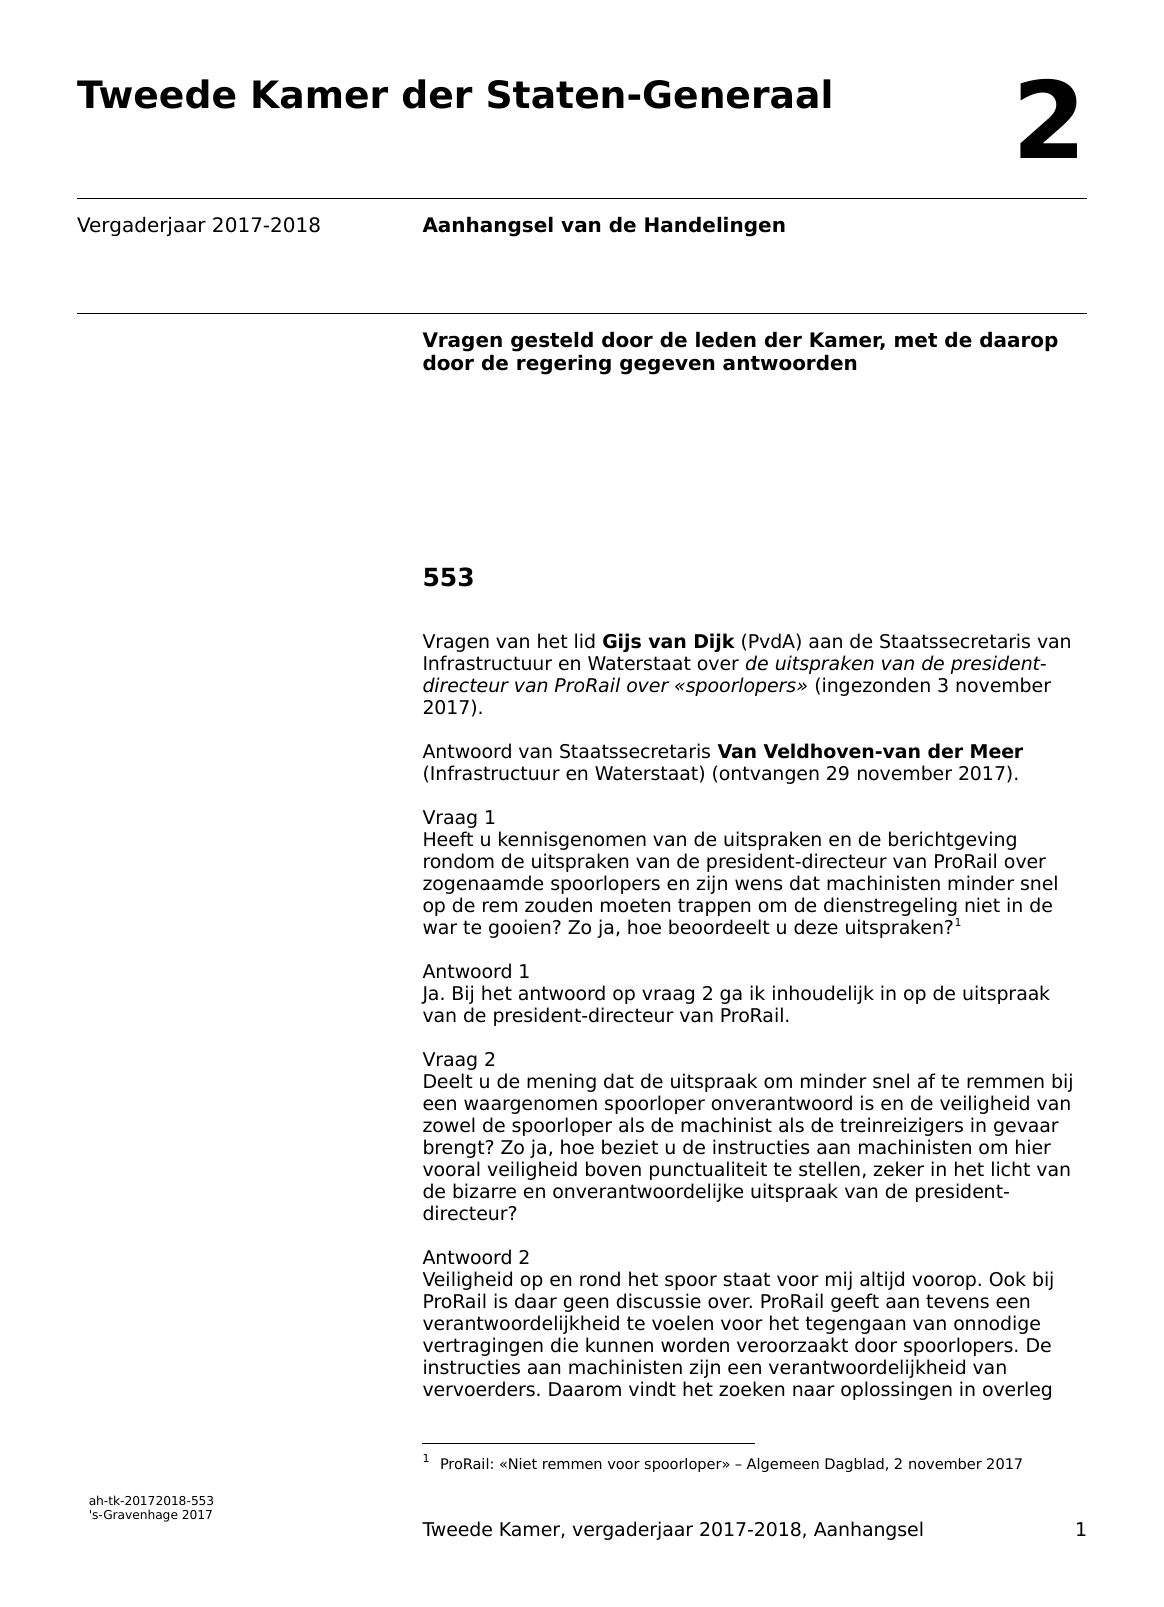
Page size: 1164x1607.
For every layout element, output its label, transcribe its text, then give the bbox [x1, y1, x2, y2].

text Antwoord 1 [422, 961, 1087, 983]
text Antwoord van Staatssecretaris Van Veldhoven-van der Meer (Infrastructuur en Waterstaat) (ontvangen 29 november 2017). [422, 741, 1087, 785]
text Heeft u kennisgenomen van de uitspraken en de berichtgeving rondom de uitspraken van de president-directeur van ProRail over zogenaamde spoorlopers en zijn wens dat machinisten minder snel op de rem zouden moeten trappen om de dienstregeling niet in de war te gooien? Zo ja, hoe beoordeelt u deze uitspraken? [422, 829, 1087, 939]
text ah-tk-20172018-553 [88, 1494, 323, 1508]
table_cell [77, 314, 422, 376]
table_header 2 [886, 59, 1087, 198]
table_header Tweede Kamer der Staten-Generaal [77, 59, 886, 198]
table_cell Vergaderjaar 2017-2018 [77, 199, 422, 313]
text ProRail: «Niet remmen voor spoorloper» – Algemeen Dagblad, 2 november 2017 [422, 1452, 1087, 1474]
text 's-Gravenhage 2017 [88, 1508, 323, 1522]
text 553 [422, 563, 1087, 592]
text Veiligheid op en rond het spoor staat voor mij altijd voorop. Ook bij ProRail is daar geen discussie over. ProRail geeft aan tevens een verantwoordelijkheid te voelen voor het tegengaan van onnodige vertragingen die kunnen worden veroorzaakt door spoorlopers. De instructies aan machinisten zijn een verantwoordelijkheid van vervoerders. Daarom vindt het zoeken naar oplossingen in overleg [422, 1269, 1087, 1401]
text Vragen van het lid Gijs van Dijk (PvdA) aan de Staatssecretaris van Infrastructuur en Waterstaat over de uitspraken van de president-directeur van ProRail over «spoorlopers» (ingezonden 3 november 2017). [422, 631, 1087, 718]
text Antwoord 2 [422, 1247, 1087, 1269]
table_cell Vragen gesteld door de leden der Kamer, met de daarop door de regering gegeven antwoorden [422, 314, 1087, 376]
text Ja. Bij het antwoord op vraag 2 ga ik inhoudelijk in op de uitspraak van de president-directeur van ProRail. [422, 983, 1087, 1027]
text Vraag 1 [422, 807, 1087, 829]
text Deelt u de mening dat de uitspraak om minder snel af te remmen bij een waargenomen spoorloper onverantwoord is en de veiligheid van zowel de spoorloper als de machinist als de treinreizigers in gevaar brengt? Zo ja, hoe beziet u de instructies aan machinisten om hier vooral veiligheid boven punctualiteit te stellen, zeker in het licht van de bizarre en onverantwoordelijke uitspraak van de president-directeur? [422, 1071, 1087, 1225]
table_cell Aanhangsel van de Handelingen [422, 199, 1087, 313]
text Vraag 2 [422, 1049, 1087, 1071]
